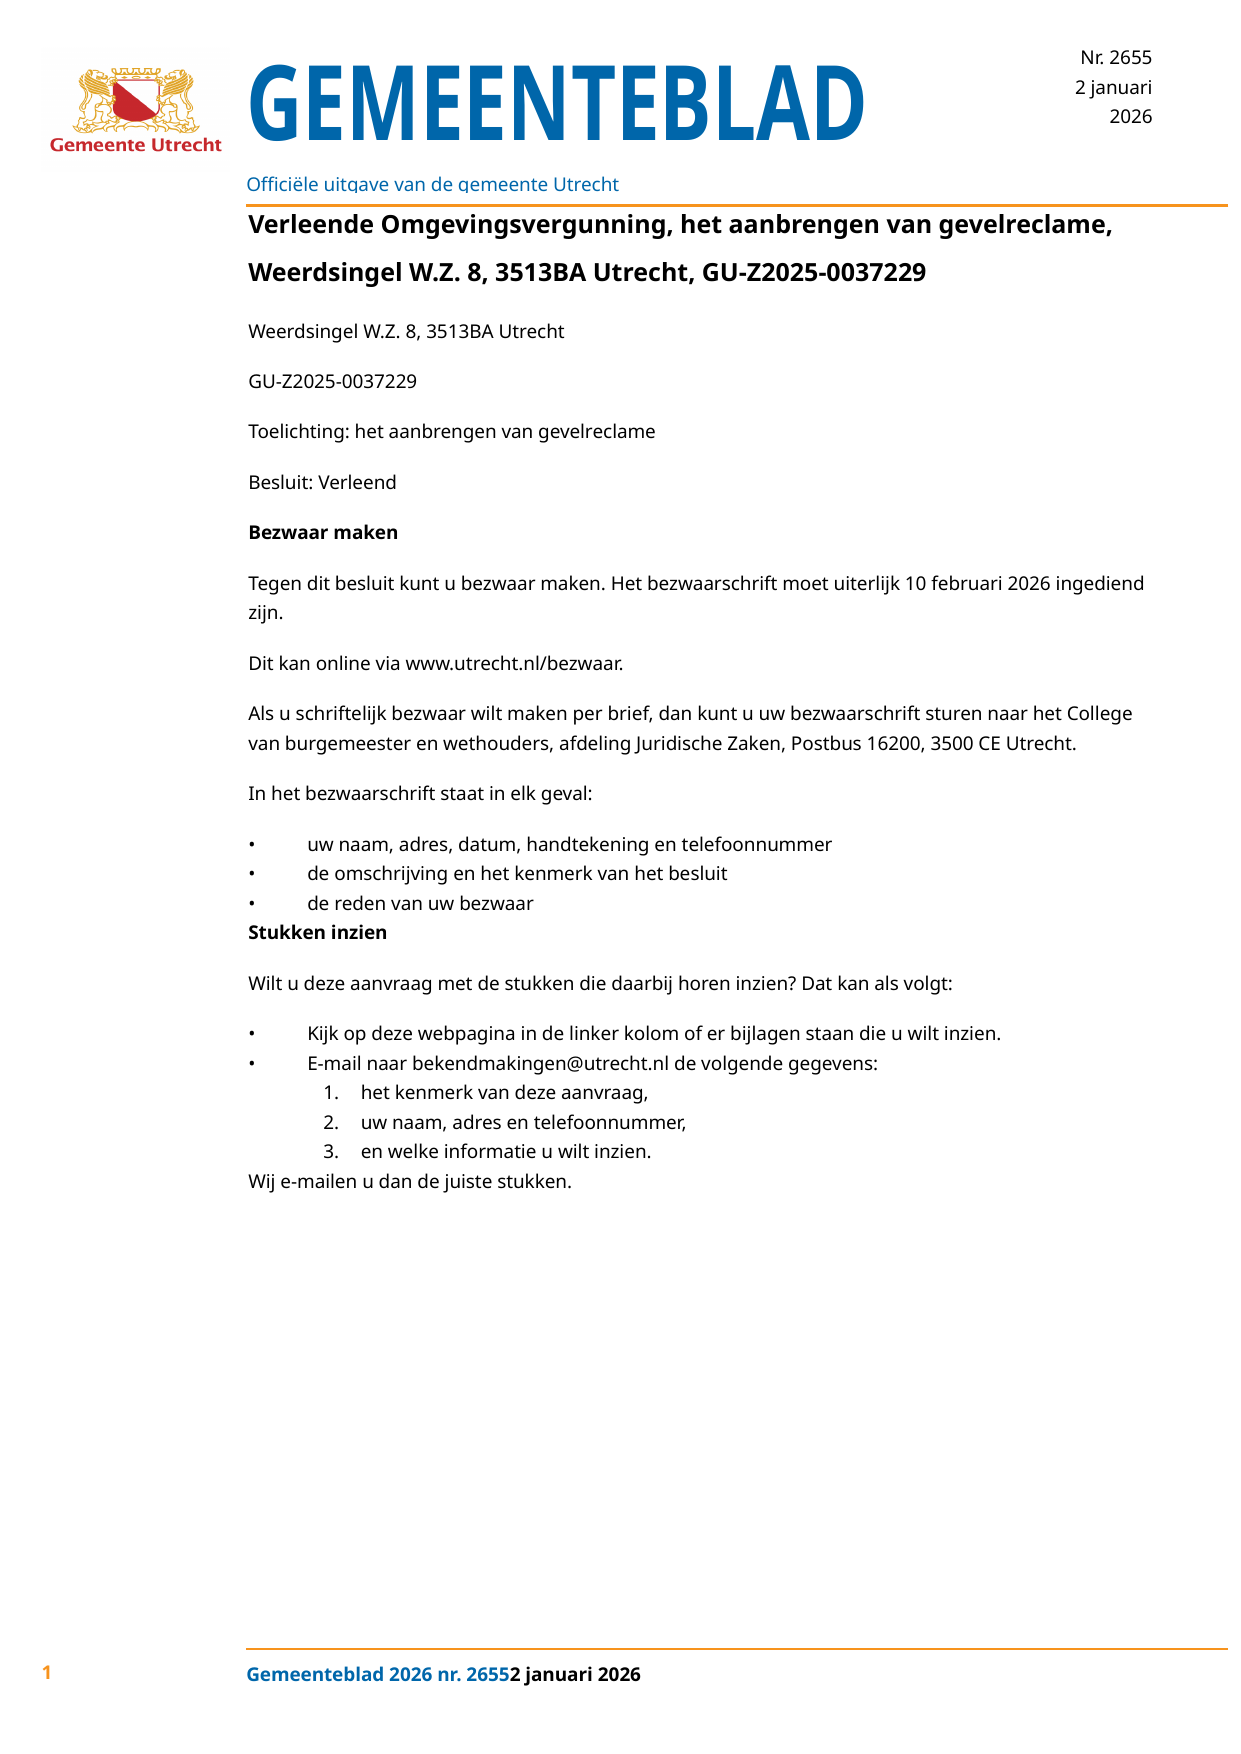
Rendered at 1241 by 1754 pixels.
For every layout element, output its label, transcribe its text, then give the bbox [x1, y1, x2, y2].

text Besluit: Verleend [248, 469, 1152, 495]
list E-mail naar bekendmakingen@utrecht.nl de volgende gegevens: [248, 1050, 1152, 1076]
text GU-Z2025-0037229 [248, 368, 1152, 394]
list uw naam, adres, datum, handtekening en telefoonnummer [248, 831, 1152, 857]
list de omschrijving en het kenmerk van het besluit [248, 860, 1152, 886]
text Als u schriftelijk bezwaar wilt maken per brief, dan kunt u uw bezwaarschrift sturen naar het College van burgemeester en wethouders, afdeling Juridische Zaken, Postbus 16200, 3500 CE Utrecht. [248, 700, 1152, 756]
text Tegen dit besluit kunt u bezwaar maken. Het bezwaarschrift moet uiterlijk 10 februari 2026 ingediend zijn. [248, 570, 1152, 625]
text Stukken inzien [248, 919, 1152, 945]
list Kijk op deze webpagina in de linker kolom of er bijlagen staan die u wilt inzien. [248, 1020, 1152, 1046]
text In het bezwaarschrift staat in elk geval: [248, 780, 1152, 806]
list de reden van uw bezwaar [248, 890, 1152, 916]
text Wilt u deze aanvraag met de stukken die daarbij horen inzien? Dat kan als volgt: [248, 970, 1152, 996]
text Dit kan online via www.utrecht.nl/bezwaar. [248, 650, 1152, 676]
picture [41, 47, 231, 172]
list het kenmerk van deze aanvraag, [323, 1079, 1152, 1105]
text Weerdsingel W.Z. 8, 3513BA Utrecht [248, 318, 1152, 344]
text Toelichting: het aanbrengen van gevelreclame [248, 419, 1152, 444]
list en welke informatie u wilt inzien. [323, 1139, 1152, 1164]
text Wij e-mailen u dan de juiste stukken. [248, 1168, 1152, 1194]
text Verleende Omgevingsvergunning, het aanbrengen van gevelreclame, Weerdsingel W.Z. 8, 3513BA Utrecht, GU-Z2025-0037229 [248, 207, 1152, 288]
list uw naam, adres en telefoonnummer, [323, 1109, 1152, 1135]
text Bezwaar maken [248, 519, 1152, 545]
